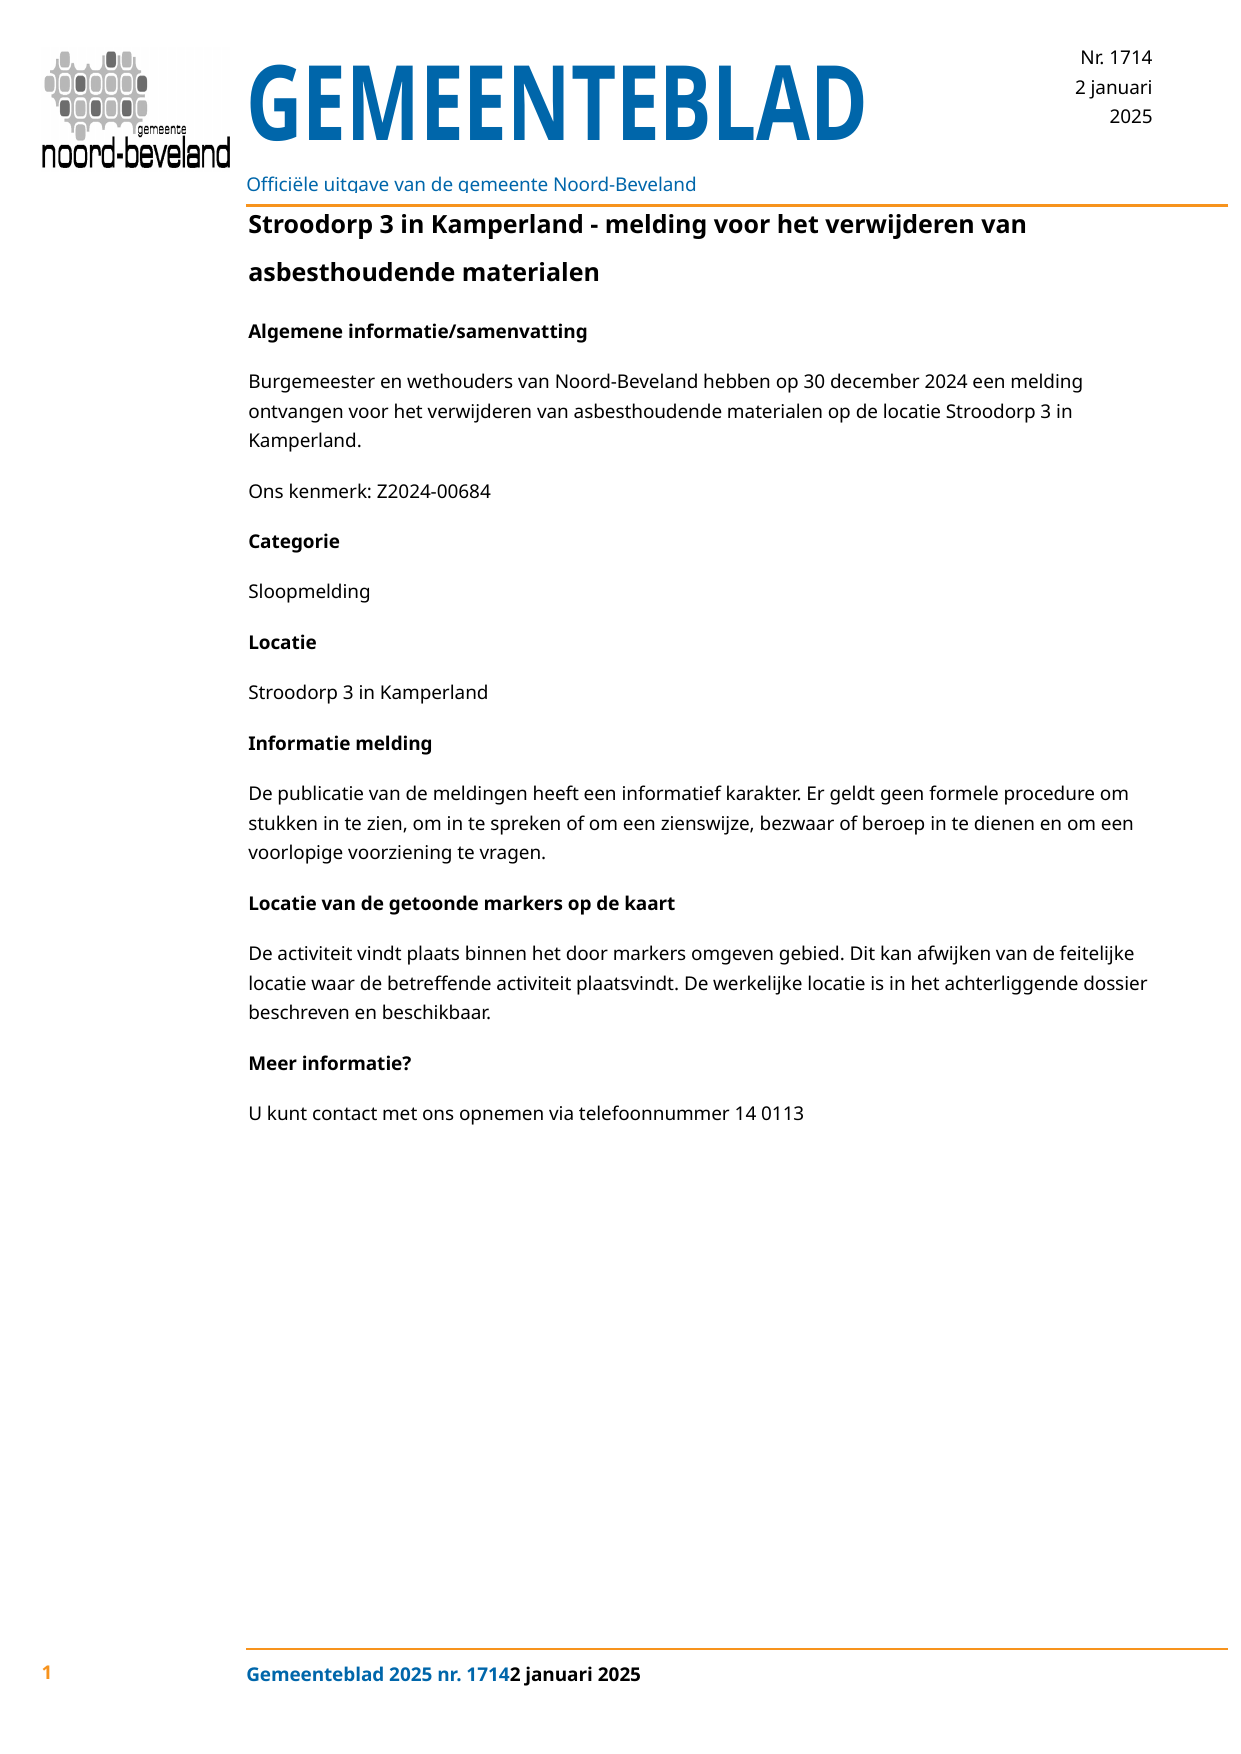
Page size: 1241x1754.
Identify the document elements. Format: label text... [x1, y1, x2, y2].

text De publicatie van de meldingen heeft een informatief karakter. Er geldt geen formele procedure om stukken in te zien, om in te spreken of om een zienswijze, bezwaar of beroep in te dienen en om een voorlopige voorziening te vragen. [248, 780, 1152, 865]
text Locatie van de getoonde markers op de kaart [248, 890, 1152, 916]
text Informatie melding [248, 730, 1152, 756]
text Sloopmelding [248, 579, 1152, 604]
text Stroodorp 3 in Kamperland [248, 679, 1152, 705]
text Ons kenmerk: Z2024-00684 [248, 478, 1152, 504]
text Burgemeester en wethouders van Noord-Beveland hebben op 30 december 2024 een melding ontvangen voor het verwijderen van asbesthoudende materialen op de locatie Stroodorp 3 in Kamperland. [248, 368, 1152, 453]
text Algemene informatie/samenvatting [248, 318, 1152, 344]
text De activiteit vindt plaats binnen het door markers omgeven gebied. Dit kan afwijken van de feitelijke locatie waar de betreffende activiteit plaatsvindt. De werkelijke locatie is in het achterliggende dossier beschreven en beschikbaar. [248, 940, 1152, 1025]
text Categorie [248, 528, 1152, 554]
picture [41, 47, 231, 172]
text Locatie [248, 629, 1152, 655]
text Stroodorp 3 in Kamperland - melding voor het verwijderen van asbesthoudende materialen [248, 207, 1152, 288]
text U kunt contact met ons opnemen via telefoonnummer 14 0113 [248, 1100, 1152, 1126]
text Meer informatie? [248, 1050, 1152, 1076]
